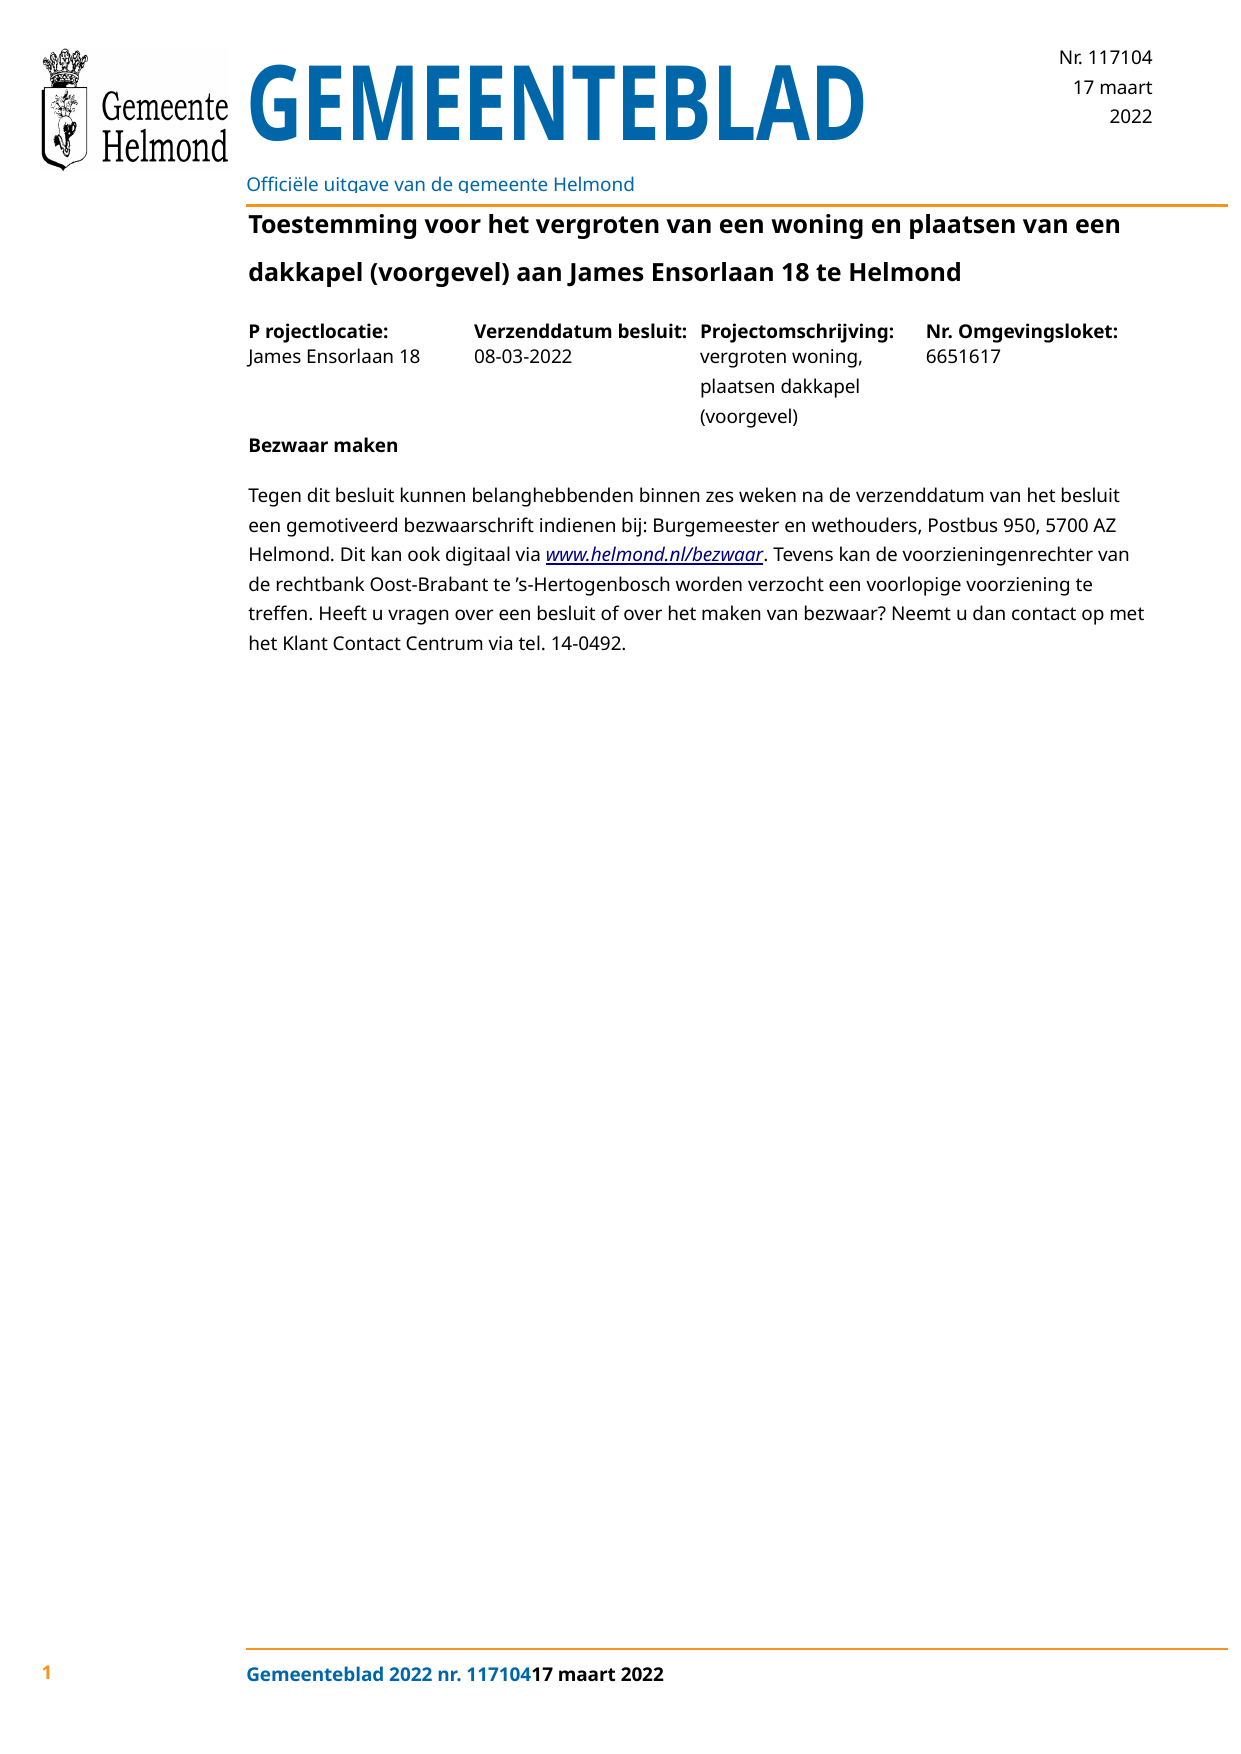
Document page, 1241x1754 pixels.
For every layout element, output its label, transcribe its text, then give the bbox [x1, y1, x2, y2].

table_header Verzenddatum besluit: [474, 318, 700, 344]
table_cell vergroten woning, plaatsen dakkapel (voorgevel) [700, 344, 926, 429]
text Bezwaar maken [248, 432, 1152, 458]
text Toestemming voor het vergroten van een woning en plaatsen van een dakkapel (voorgevel) aan James Ensorlaan 18 te Helmond [248, 207, 1152, 288]
picture [41, 47, 231, 172]
table_header Projectomschrijving: [700, 318, 926, 344]
table_header P rojectlocatie: [248, 318, 474, 344]
table_cell 6651617 [926, 344, 1152, 429]
table_cell 08-03-2022 [474, 344, 700, 429]
text Tegen dit besluit kunnen belanghebbenden binnen zes weken na de verzenddatum van het besluit een gemotiveerd bezwaarschrift indienen bij: Burgemeester en wethouders, Postbus 950, 5700 AZ Helmond. Dit kan ook digitaal via www.helmond.nl/bezwaar. Tevens kan de voorzieningenrechter van de rechtbank Oost-Brabant te ’s-Hertogenbosch worden verzocht een voorlopige voorziening te treffen. Heeft u vragen over een besluit of over het maken van bezwaar? Neemt u dan contact op met het Klant Contact Centrum via tel. 14-0492. [248, 482, 1152, 656]
table_header Nr. Omgevingsloket: [926, 318, 1152, 344]
table_cell James Ensorlaan 18 [248, 344, 474, 429]
